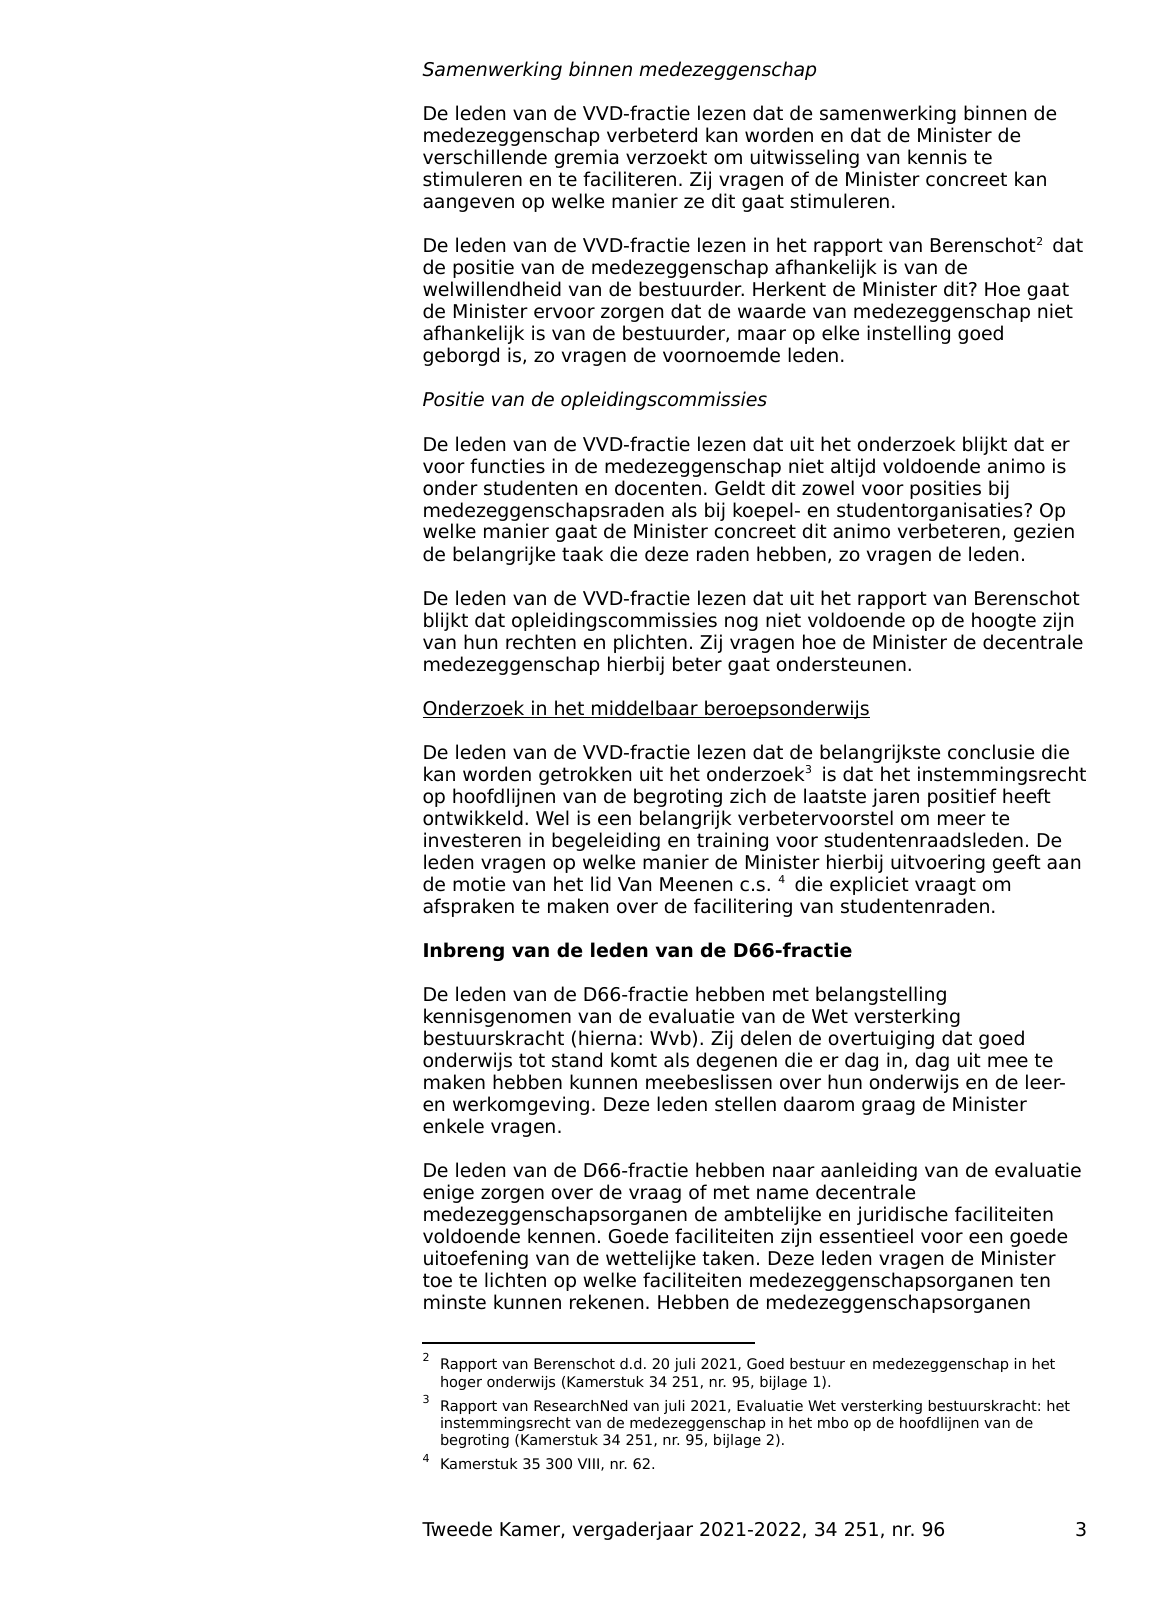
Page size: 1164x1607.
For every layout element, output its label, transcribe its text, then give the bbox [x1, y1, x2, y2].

text De leden van de VVD-fractie lezen in het rapport van Berenschot dat de positie van de medezeggenschap afhankelijk is van de welwillendheid van de bestuurder. Herkent de Minister dit? Hoe gaat de Minister ervoor zorgen dat de waarde van medezeggenschap niet afhankelijk is van de bestuurder, maar op elke instelling goed geborgd is, zo vragen de voornoemde leden. [422, 235, 1087, 367]
text De leden van de VVD-fractie lezen dat uit het onderzoek blijkt dat er voor functies in de medezeggenschap niet altijd voldoende animo is onder studenten en docenten. Geldt dit zowel voor posities bij medezeggenschapsraden als bij koepel- en studentorganisaties? Op welke manier gaat de Minister concreet dit animo verbeteren, gezien de belangrijke taak die deze raden hebben, zo vragen de leden. [422, 433, 1087, 565]
text De leden van de D66-fractie hebben met belangstelling kennisgenomen van de evaluatie van de Wet versterking bestuurskracht (hierna: Wvb). Zij delen de overtuiging dat goed onderwijs tot stand komt als degenen die er dag in, dag uit mee te maken hebben kunnen meebeslissen over hun onderwijs en de leer- en werkomgeving. Deze leden stellen daarom graag de Minister enkele vragen. [422, 984, 1087, 1138]
subtitle Samenwerking binnen medezeggenschap [422, 59, 1087, 81]
text Kamerstuk 35 300 VIII, nr. 62. [422, 1452, 1087, 1474]
text De leden van de VVD-fractie lezen dat de samenwerking binnen de medezeggenschap verbeterd kan worden en dat de Minister de verschillende gremia verzoekt om uitwisseling van kennis te stimuleren en te faciliteren. Zij vragen of de Minister concreet kan aangeven op welke manier ze dit gaat stimuleren. [422, 103, 1087, 213]
subtitle Onderzoek in het middelbaar beroepsonderwijs [422, 698, 1087, 720]
text Rapport van ResearchNed van juli 2021, Evaluatie Wet versterking bestuurskracht: het instemmingsrecht van de medezeggenschap in het mbo op de hoofdlijnen van de begroting (Kamerstuk 34 251, nr. 95, bijlage 2). [422, 1393, 1087, 1449]
text De leden van de D66-fractie hebben naar aanleiding van de evaluatie enige zorgen over de vraag of met name decentrale medezeggenschapsorganen de ambtelijke en juridische faciliteiten voldoende kennen. Goede faciliteiten zijn essentieel voor een goede uitoefening van de wettelijke taken. Deze leden vragen de Minister toe te lichten op welke faciliteiten medezeggenschapsorganen ten minste kunnen rekenen. Hebben de medezeggenschapsorganen [422, 1160, 1087, 1314]
text Rapport van Berenschot d.d. 20 juli 2021, Goed bestuur en medezeggenschap in het hoger onderwijs (Kamerstuk 34 251, nr. 95, bijlage 1). [422, 1352, 1087, 1391]
subtitle Inbreng van de leden van de D66-fractie [422, 940, 1087, 962]
subtitle Positie van de opleidingscommissies [422, 389, 1087, 411]
text De leden van de VVD-fractie lezen dat de belangrijkste conclusie die kan worden getrokken uit het onderzoek is dat het instemmingsrecht op hoofdlijnen van de begroting zich de laatste jaren positief heeft ontwikkeld. Wel is een belangrijk verbetervoorstel om meer te investeren in begeleiding en training voor studentenraadsleden. De leden vragen op welke manier de Minister hierbij uitvoering geeft aan de motie van het lid Van Meenen c.s. die expliciet vraagt om afspraken te maken over de facilitering van studentenraden. [422, 742, 1087, 918]
text De leden van de VVD-fractie lezen dat uit het rapport van Berenschot blijkt dat opleidingscommissies nog niet voldoende op de hoogte zijn van hun rechten en plichten. Zij vragen hoe de Minister de decentrale medezeggenschap hierbij beter gaat ondersteunen. [422, 588, 1087, 676]
